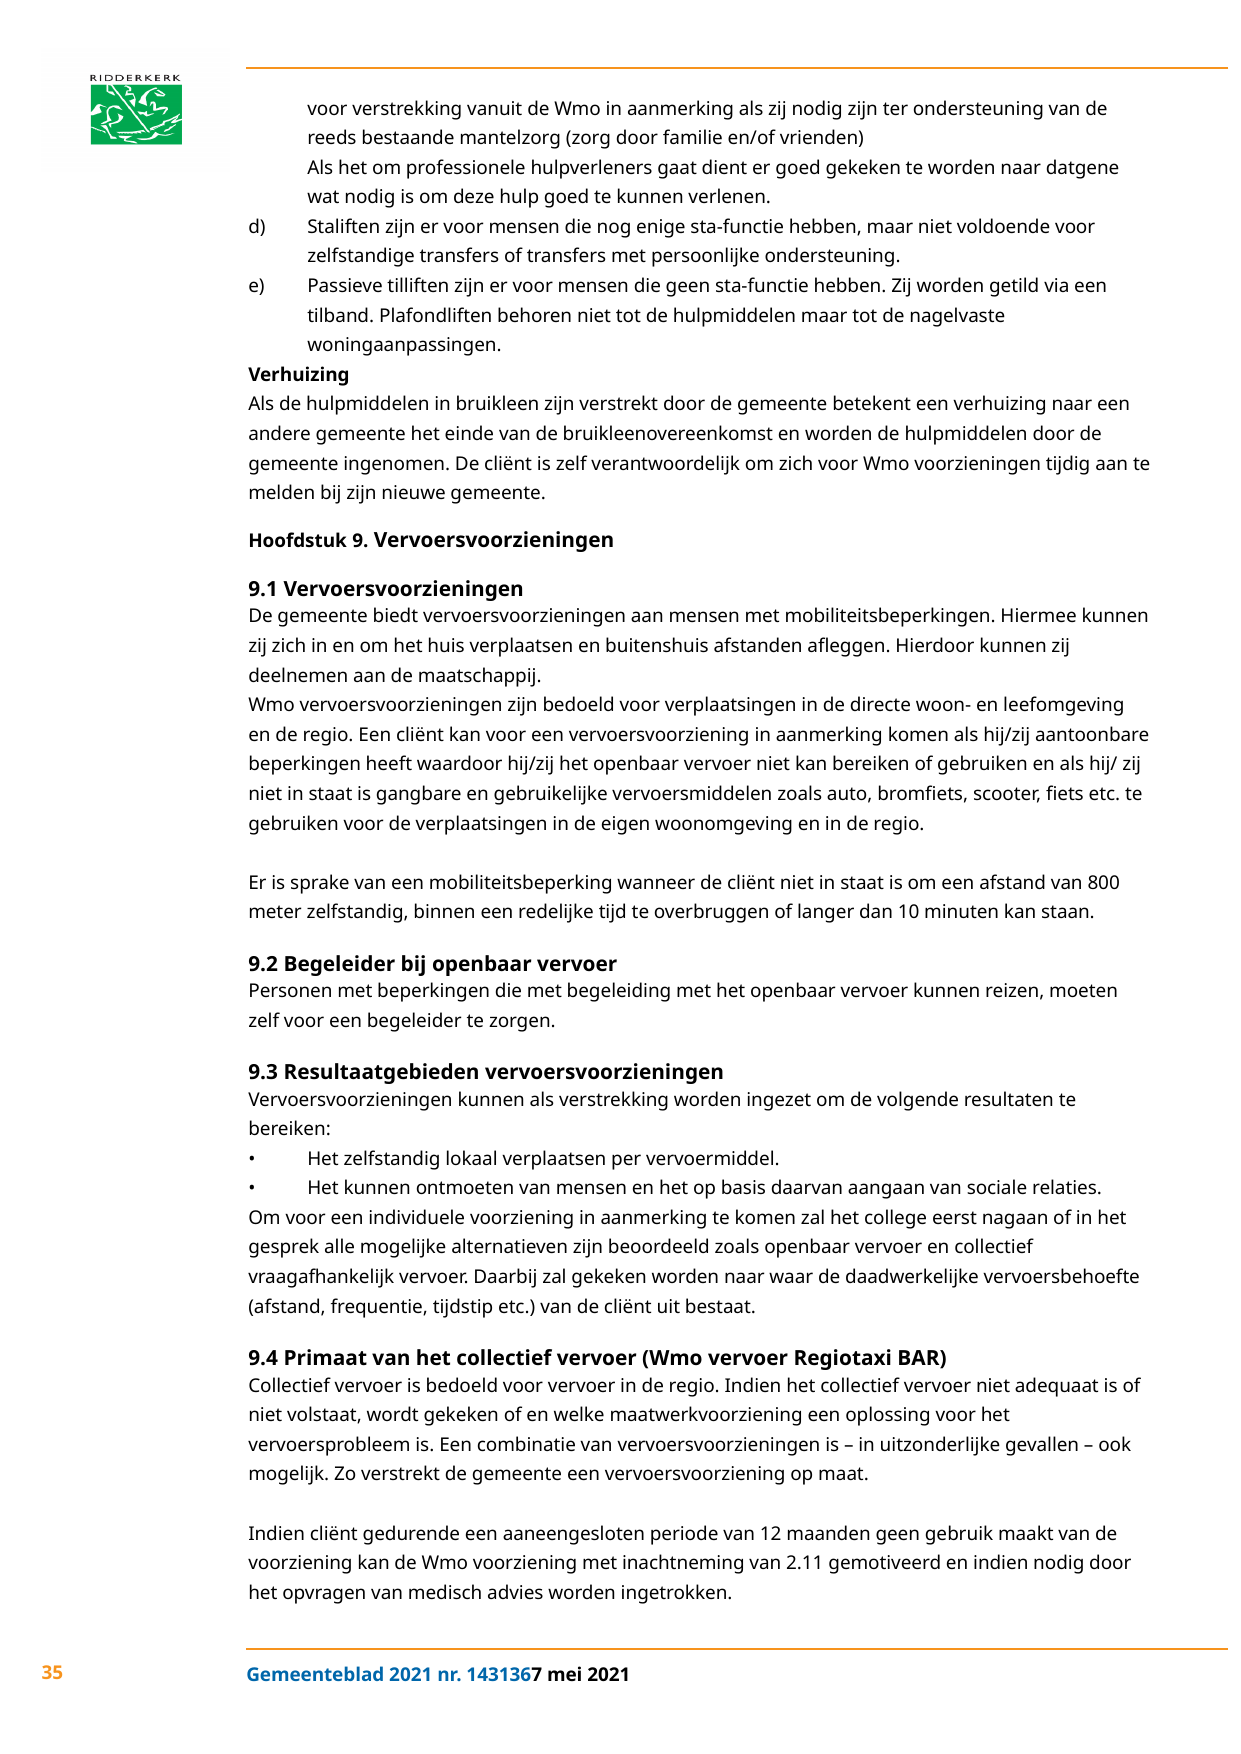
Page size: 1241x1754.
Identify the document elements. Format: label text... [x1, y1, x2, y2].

text 9.2 Begeleider bij openbaar vervoer [248, 949, 1152, 977]
text Vervoersvoorzieningen kunnen als verstrekking worden ingezet om de volgende resultaten te bereiken: [248, 1086, 1152, 1141]
text Wmo vervoersvoorzieningen zijn bedoeld voor verplaatsingen in de directe woon- en leefomgeving en de regio. Een cliënt kan voor een vervoersvoorziening in aanmerking komen als hij/zij aantoonbare beperkingen heeft waardoor hij/zij het openbaar vervoer niet kan bereiken of gebruiken en als hij/ zij niet in staat is gangbare en gebruikelijke vervoersmiddelen zoals auto, bromfiets, scooter, fiets etc. te gebruiken voor de verplaatsingen in de eigen woonomgeving en in de regio. [248, 691, 1152, 836]
text Als de hulpmiddelen in bruikleen zijn verstrekt door de gemeente betekent een verhuizing naar een andere gemeente het einde van de bruikleenovereenkomst en worden de hulpmiddelen door de gemeente ingenomen. De cliënt is zelf verantwoordelijk om zich voor Wmo voorzieningen tijdig aan te melden bij zijn nieuwe gemeente. [248, 391, 1152, 505]
text De gemeente biedt vervoersvoorzieningen aan mensen met mobiliteitsbeperkingen. Hiermee kunnen zij zich in en om het huis verplaatsen en buitenshuis afstanden afleggen. Hierdoor kunnen zij deelnemen aan de maatschappij. [248, 603, 1152, 688]
list Het zelfstandig lokaal verplaatsen per vervoermiddel. [248, 1145, 1152, 1171]
text Personen met beperkingen die met begeleiding met het openbaar vervoer kunnen reizen, moeten zelf voor een begeleider te zorgen. [248, 977, 1152, 1033]
list Als het om professionele hulpverleners gaat dient er goed gekeken te worden naar datgene wat nodig is om deze hulp goed te kunnen verlenen. [248, 154, 1152, 209]
list Passieve tilliften zijn er voor mensen die geen sta-functie hebben. Zij worden getild via een tilband. Plafondliften behoren niet tot de hulpmiddelen maar tot de nagelvaste woningaanpassingen. [248, 272, 1152, 357]
text 9.4 Primaat van het collectief vervoer (Wmo vervoer Regiotaxi BAR) [248, 1343, 1152, 1372]
text Er is sprake van een mobiliteitsbeperking wanneer de cliënt niet in staat is om een afstand van 800 meter zelfstandig, binnen een redelijke tijd te overbruggen of langer dan 10 minuten kan staan. [248, 869, 1152, 924]
text Collectief vervoer is bedoeld voor vervoer in de regio. Indien het collectief vervoer niet adequaat is of niet volstaat, wordt gekeken of en welke maatwerkvoorziening een oplossing voor het vervoersprobleem is. Een combinatie van vervoersvoorzieningen is – in uitzonderlijke gevallen – ook mogelijk. Zo verstrekt de gemeente een vervoersvoorziening op maat. [248, 1372, 1152, 1486]
text 9.1 Vervoersvoorzieningen [248, 574, 1152, 603]
picture [41, 47, 231, 172]
text 9.3 Resultaatgebieden vervoersvoorzieningen [248, 1057, 1152, 1086]
text Om voor een individuele voorziening in aanmerking te komen zal het college eerst nagaan of in het gesprek alle mogelijke alternatieven zijn beoordeeld zoals openbaar vervoer en collectief vraagafhankelijk vervoer. Daarbij zal gekeken worden naar waar de daadwerkelijke vervoersbehoefte (afstand, frequentie, tijdstip etc.) van de cliënt uit bestaat. [248, 1204, 1152, 1319]
list Het kunnen ontmoeten van mensen en het op basis daarvan aangaan van sociale relaties. [248, 1174, 1152, 1200]
text Indien cliënt gedurende een aaneengesloten periode van 12 maanden geen gebruik maakt van de voorziening kan de Wmo voorziening met inachtneming van 2.11 gemotiveerd en indien nodig door het opvragen van medisch advies worden ingetrokken. [248, 1520, 1152, 1604]
text Hoofdstuk 9. Vervoersvoorzieningen [248, 525, 1152, 553]
list voor verstrekking vanuit de Wmo in aanmerking als zij nodig zijn ter ondersteuning van de reeds bestaande mantelzorg (zorg door familie en/of vrienden) [248, 95, 1152, 150]
text Verhuizing [248, 361, 1152, 387]
list Staliften zijn er voor mensen die nog enige sta-functie hebben, maar niet voldoende voor zelfstandige transfers of transfers met persoonlijke ondersteuning. [248, 213, 1152, 268]
